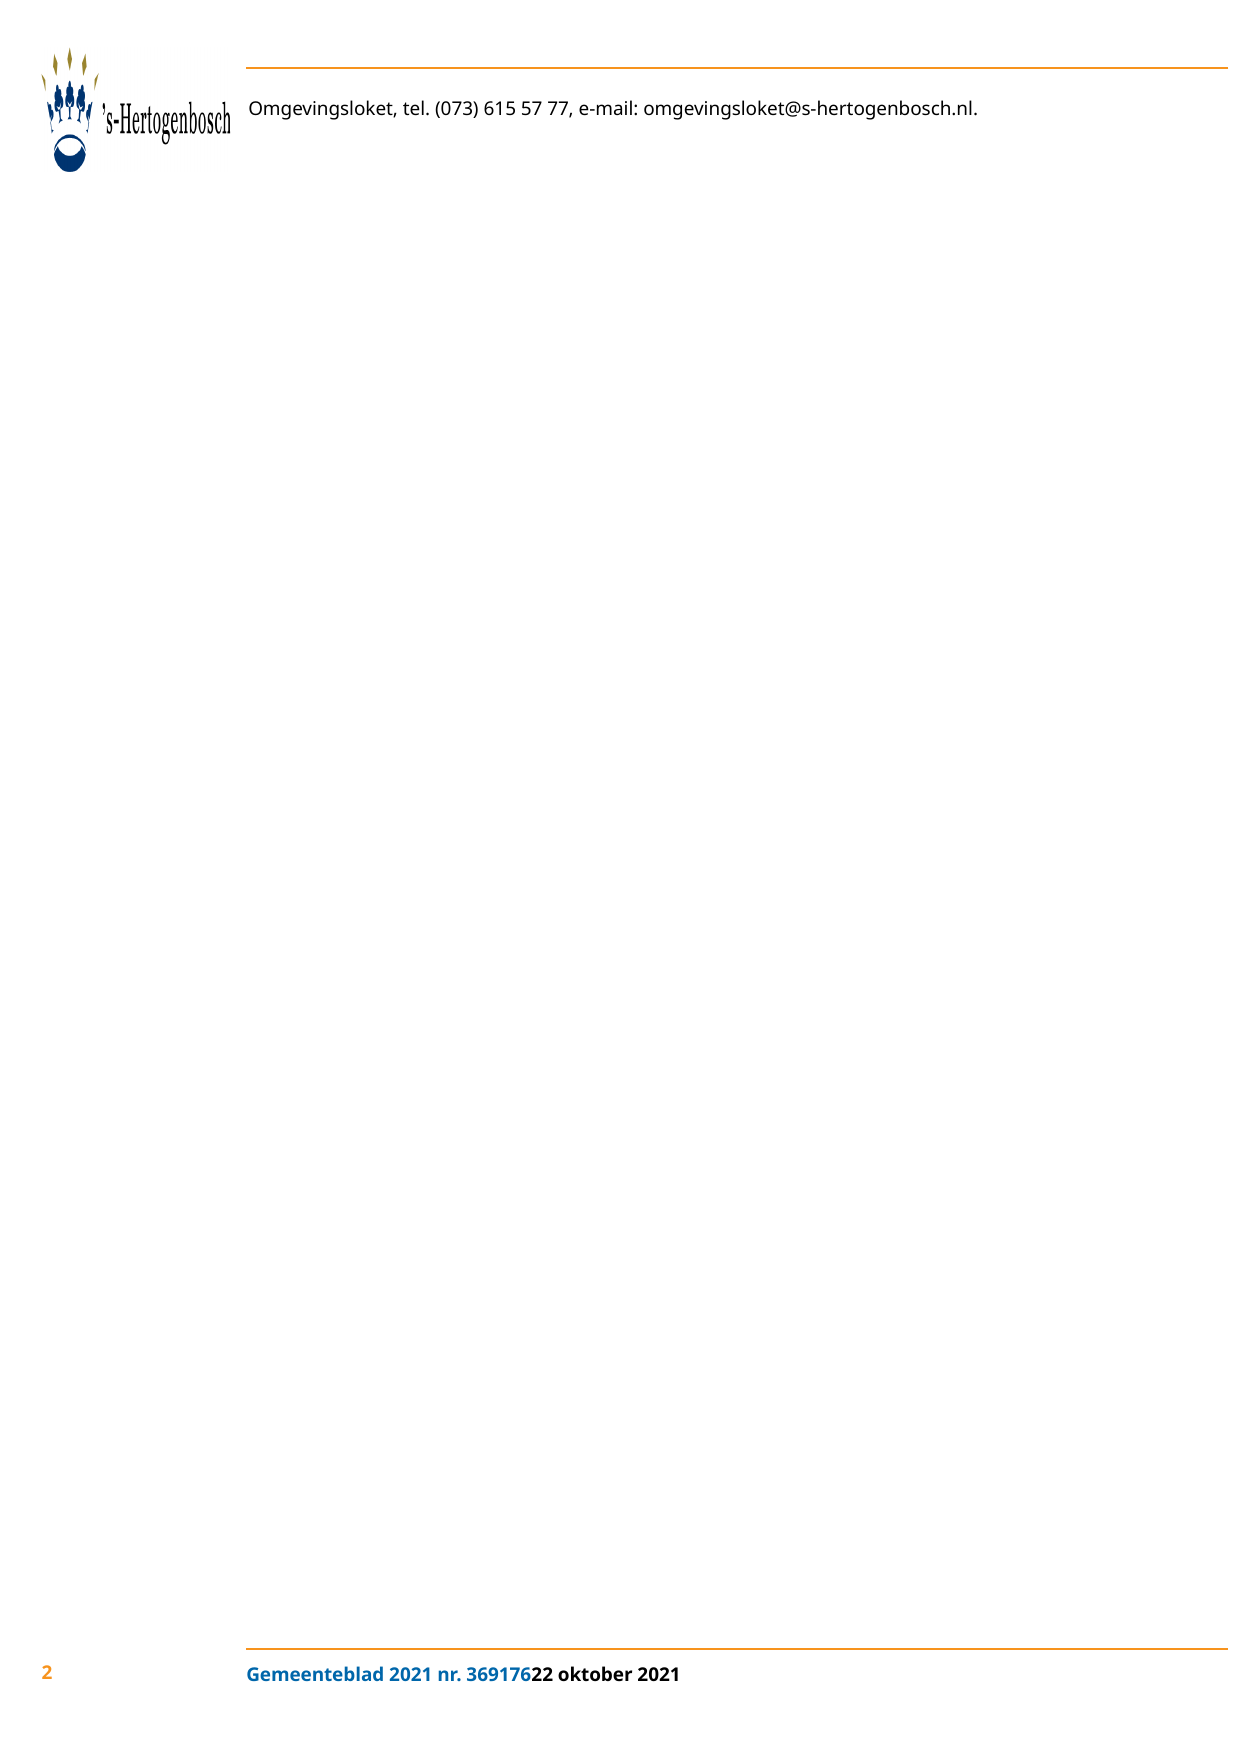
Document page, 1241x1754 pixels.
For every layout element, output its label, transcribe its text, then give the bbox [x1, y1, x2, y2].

picture [41, 47, 231, 172]
text Omgevingsloket, tel. (073) 615 57 77, e-mail: omgevingsloket@s-hertogenbosch.nl. [248, 95, 1152, 121]
